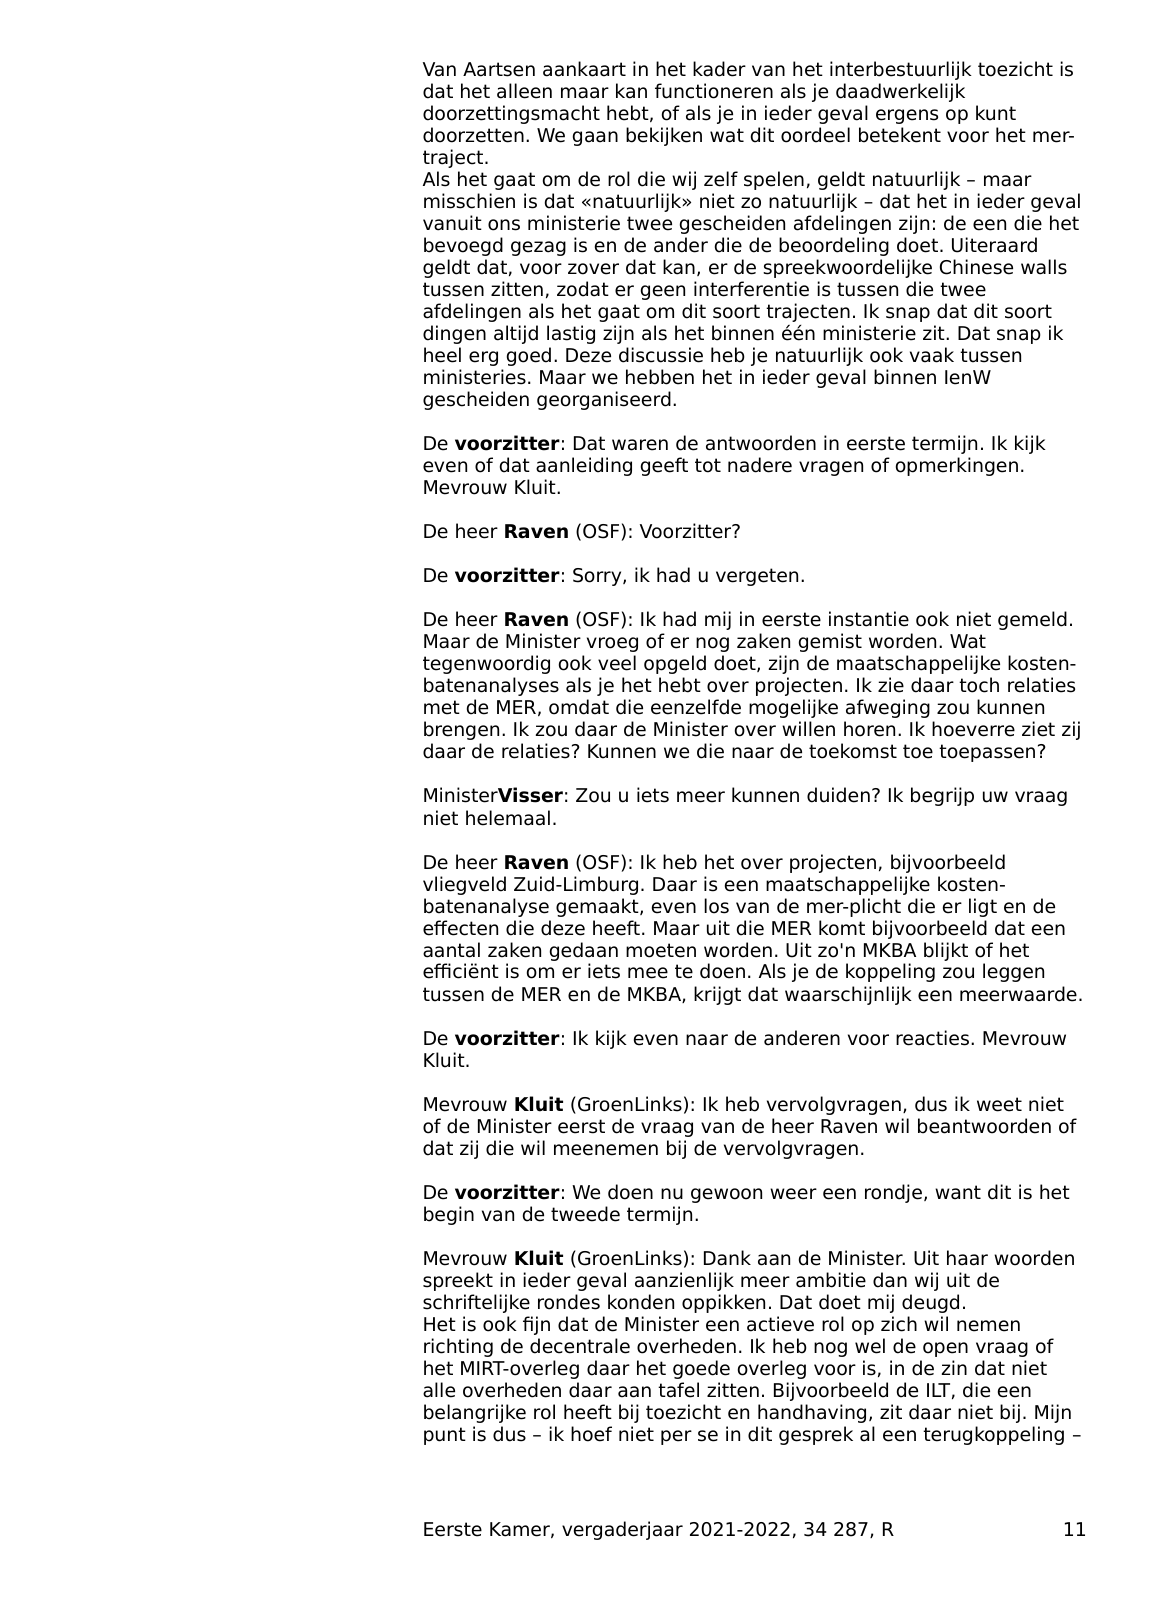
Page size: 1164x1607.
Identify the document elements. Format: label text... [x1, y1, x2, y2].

text De voorzitter: Ik kijk even naar de anderen voor reacties. Mevrouw Kluit. [422, 1028, 1087, 1072]
text De heer Raven (OSF): Voorzitter? [422, 521, 1087, 543]
text Van Aartsen aankaart in het kader van het interbestuurlijk toezicht is dat het alleen maar kan functioneren als je daadwerkelijk doorzettingsmacht hebt, of als je in ieder geval ergens op kunt doorzetten. We gaan bekijken wat dit oordeel betekent voor het mer-traject. [422, 59, 1087, 169]
text Mevrouw Kluit. [422, 477, 1087, 499]
text De heer Raven (OSF): Ik heb het over projecten, bijvoorbeeld vliegveld Zuid-Limburg. Daar is een maatschappelijke kosten-batenanalyse gemaakt, even los van de mer-plicht die er ligt en de effecten die deze heeft. Maar uit die MER komt bijvoorbeeld dat een aantal zaken gedaan moeten worden. Uit zo'n MKBA blijkt of het efficiënt is om er iets mee te doen. Als je de koppeling zou leggen tussen de MER en de MKBA, krijgt dat waarschijnlijk een meerwaarde. [422, 852, 1087, 1005]
text Mevrouw Kluit (GroenLinks): Dank aan de Minister. Uit haar woorden spreekt in ieder geval aanzienlijk meer ambitie dan wij uit de schriftelijke rondes konden oppikken. Dat doet mij deugd. [422, 1248, 1087, 1314]
text De voorzitter: We doen nu gewoon weer een rondje, want dit is het begin van de tweede termijn. [422, 1182, 1087, 1226]
text De voorzitter: Dat waren de antwoorden in eerste termijn. Ik kijk even of dat aanleiding geeft tot nadere vragen of opmerkingen. [422, 433, 1087, 477]
text Als het gaat om de rol die wij zelf spelen, geldt natuurlijk – maar misschien is dat «natuurlijk» niet zo natuurlijk – dat het in ieder geval vanuit ons ministerie twee gescheiden afdelingen zijn: de een die het bevoegd gezag is en de ander die de beoordeling doet. Uiteraard geldt dat, voor zover dat kan, er de spreekwoordelijke Chinese walls tussen zitten, zodat er geen interferentie is tussen die twee afdelingen als het gaat om dit soort trajecten. Ik snap dat dit soort dingen altijd lastig zijn als het binnen één ministerie zit. Dat snap ik heel erg goed. Deze discussie heb je natuurlijk ook vaak tussen ministeries. Maar we hebben het in ieder geval binnen IenW gescheiden georganiseerd. [422, 169, 1087, 411]
text MinisterVisser: Zou u iets meer kunnen duiden? Ik begrijp uw vraag niet helemaal. [422, 785, 1087, 829]
text Mevrouw Kluit (GroenLinks): Ik heb vervolgvragen, dus ik weet niet of de Minister eerst de vraag van de heer Raven wil beantwoorden of dat zij die wil meenemen bij de vervolgvragen. [422, 1094, 1087, 1160]
text De voorzitter: Sorry, ik had u vergeten. [422, 565, 1087, 587]
text Het is ook fijn dat de Minister een actieve rol op zich wil nemen richting de decentrale overheden. Ik heb nog wel de open vraag of het MIRT-overleg daar het goede overleg voor is, in de zin dat niet alle overheden daar aan tafel zitten. Bijvoorbeeld de ILT, die een belangrijke rol heeft bij toezicht en handhaving, zit daar niet bij. Mijn punt is dus – ik hoef niet per se in dit gesprek al een terugkoppeling – [422, 1314, 1087, 1446]
text De heer Raven (OSF): Ik had mij in eerste instantie ook niet gemeld. Maar de Minister vroeg of er nog zaken gemist worden. Wat tegenwoordig ook veel opgeld doet, zijn de maatschappelijke kosten-batenanalyses als je het hebt over projecten. Ik zie daar toch relaties met de MER, omdat die eenzelfde mogelijke afweging zou kunnen brengen. Ik zou daar de Minister over willen horen. Ik hoeverre ziet zij daar de relaties? Kunnen we die naar de toekomst toe toepassen? [422, 609, 1087, 763]
